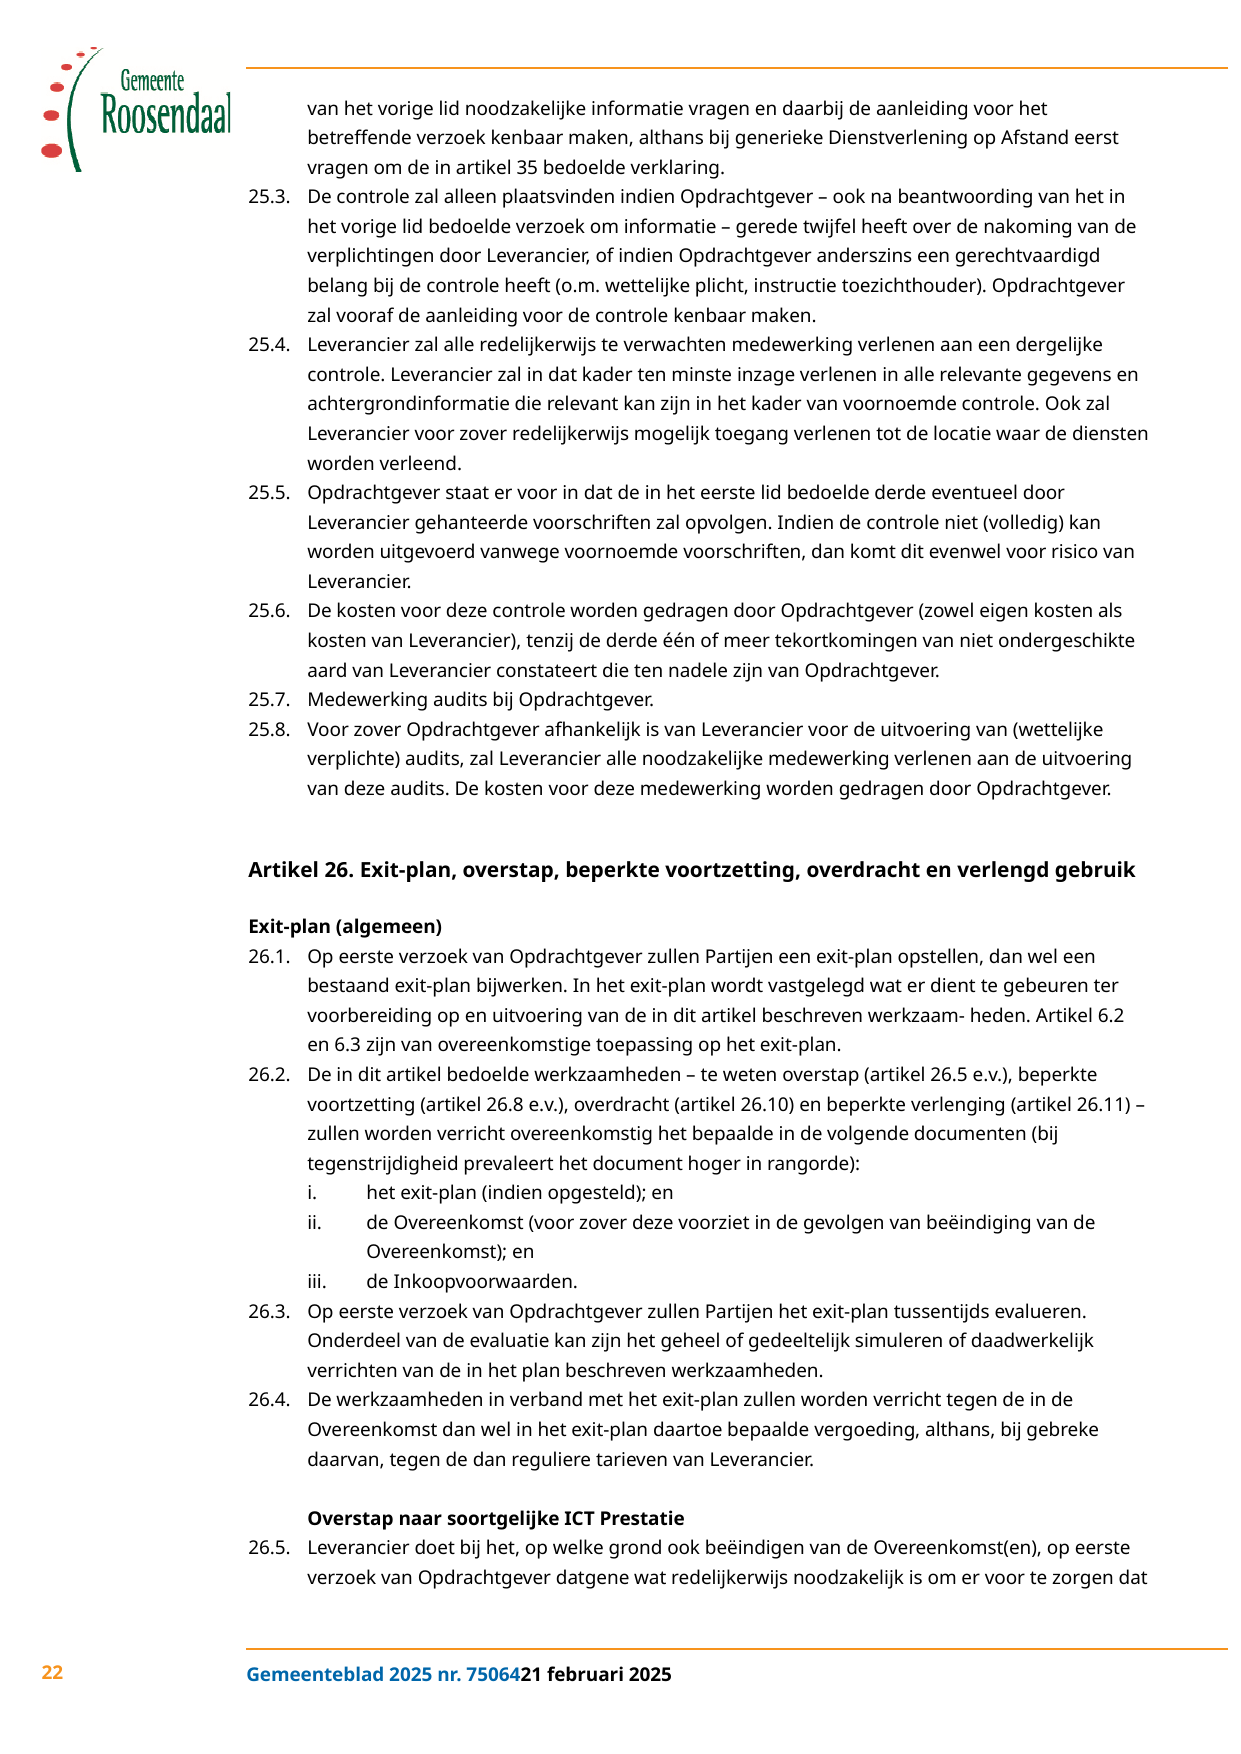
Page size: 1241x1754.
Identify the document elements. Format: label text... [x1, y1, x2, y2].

list Op eerste verzoek van Opdrachtgever zullen Partijen het exit-plan tussentijds evalueren. Onderdeel van de evaluatie kan zijn het geheel of gedeeltelijk simuleren of daadwerkelijk verrichten van de in het plan beschreven werkzaamheden. [248, 1298, 1152, 1383]
list Leverancier zal alle redelijkerwijs te verwachten medewerking verlenen aan een dergelijke controle. Leverancier zal in dat kader ten minste inzage verlenen in alle relevante gegevens en achtergrondinformatie die relevant kan zijn in het kader van voornoemde controle. Ook zal Leverancier voor zover redelijkerwijs mogelijk toegang verlenen tot de locatie waar de diensten worden verleend. [248, 331, 1152, 476]
picture [41, 47, 231, 172]
list Opdrachtgever staat er voor in dat de in het eerste lid bedoelde derde eventueel door Leverancier gehanteerde voorschriften zal opvolgen. Indien de controle niet (volledig) kan worden uitgevoerd vanwege voornoemde voorschriften, dan komt dit evenwel voor risico van Leverancier. [248, 479, 1152, 594]
list Op eerste verzoek van Opdrachtgever zullen Partijen een exit-plan opstellen, dan wel een bestaand exit-plan bijwerken. In het exit-plan wordt vastgelegd wat er dient te gebeuren ter voorbereiding op en uitvoering van de in dit artikel beschreven werkzaam- heden. Artikel 6.2 en 6.3 zijn van overeenkomstige toepassing op het exit-plan. [248, 943, 1152, 1057]
list De werkzaamheden in verband met het exit-plan zullen worden verricht tegen de in de Overeenkomst dan wel in het exit-plan daartoe bepaalde vergoeding, althans, bij gebreke daarvan, tegen de dan reguliere tarieven van Leverancier. [248, 1387, 1152, 1471]
list Overstap naar soortgelijke ICT Prestatie [248, 1505, 1152, 1531]
list van het vorige lid noodzakelijke informatie vragen en daarbij de aanleiding voor het betreffende verzoek kenbaar maken, althans bij generieke Dienstverlening op Afstand eerst vragen om de in artikel 35 bedoelde verklaring. [248, 95, 1152, 180]
list De in dit artikel bedoelde werkzaamheden – te weten overstap (artikel 26.5 e.v.), beperkte voortzetting (artikel 26.8 e.v.), overdracht (artikel 26.10) en beperkte verlenging (artikel 26.11) – zullen worden verricht overeenkomstig het bepaalde in de volgende documenten (bij tegenstrijdigheid prevaleert het document hoger in rangorde): [248, 1061, 1152, 1176]
list De kosten voor deze controle worden gedragen door Opdrachtgever (zowel eigen kosten als kosten van Leverancier), tenzij de derde één of meer tekortkomingen van niet ondergeschikte aard van Leverancier constateert die ten nadele zijn van Opdrachtgever. [248, 598, 1152, 683]
list de Overeenkomst (voor zover deze voorziet in de gevolgen van beëindiging van de Overeenkomst); en [307, 1209, 1152, 1264]
list het exit-plan (indien opgesteld); en [307, 1179, 1152, 1205]
list Voor zover Opdrachtgever afhankelijk is van Leverancier voor de uitvoering van (wettelijke verplichte) audits, zal Leverancier alle noodzakelijke medewerking verlenen aan de uitvoering van deze audits. De kosten voor deze medewerking worden gedragen door Opdrachtgever. [248, 716, 1152, 801]
list de Inkoopvoorwaarden. [307, 1268, 1152, 1294]
text Artikel 26. Exit-plan, overstap, beperkte voortzetting, overdracht en verlengd gebruik [248, 855, 1152, 884]
list Leverancier doet bij het, op welke grond ook beëindigen van de Overeenkomst(en), op eerste verzoek van Opdrachtgever datgene wat redelijkerwijs noodzakelijk is om er voor te zorgen dat [248, 1534, 1152, 1590]
text Exit-plan (algemeen) [248, 913, 1152, 939]
list De controle zal alleen plaatsvinden indien Opdrachtgever – ook na beantwoording van het in het vorige lid bedoelde verzoek om informatie – gerede twijfel heeft over de nakoming van de verplichtingen door Leverancier, of indien Opdrachtgever anderszins een gerechtvaardigd belang bij de controle heeft (o.m. wettelijke plicht, instructie toezichthouder). Opdrachtgever zal vooraf de aanleiding voor de controle kenbaar maken. [248, 183, 1152, 328]
list Medewerking audits bij Opdrachtgever. [248, 686, 1152, 712]
